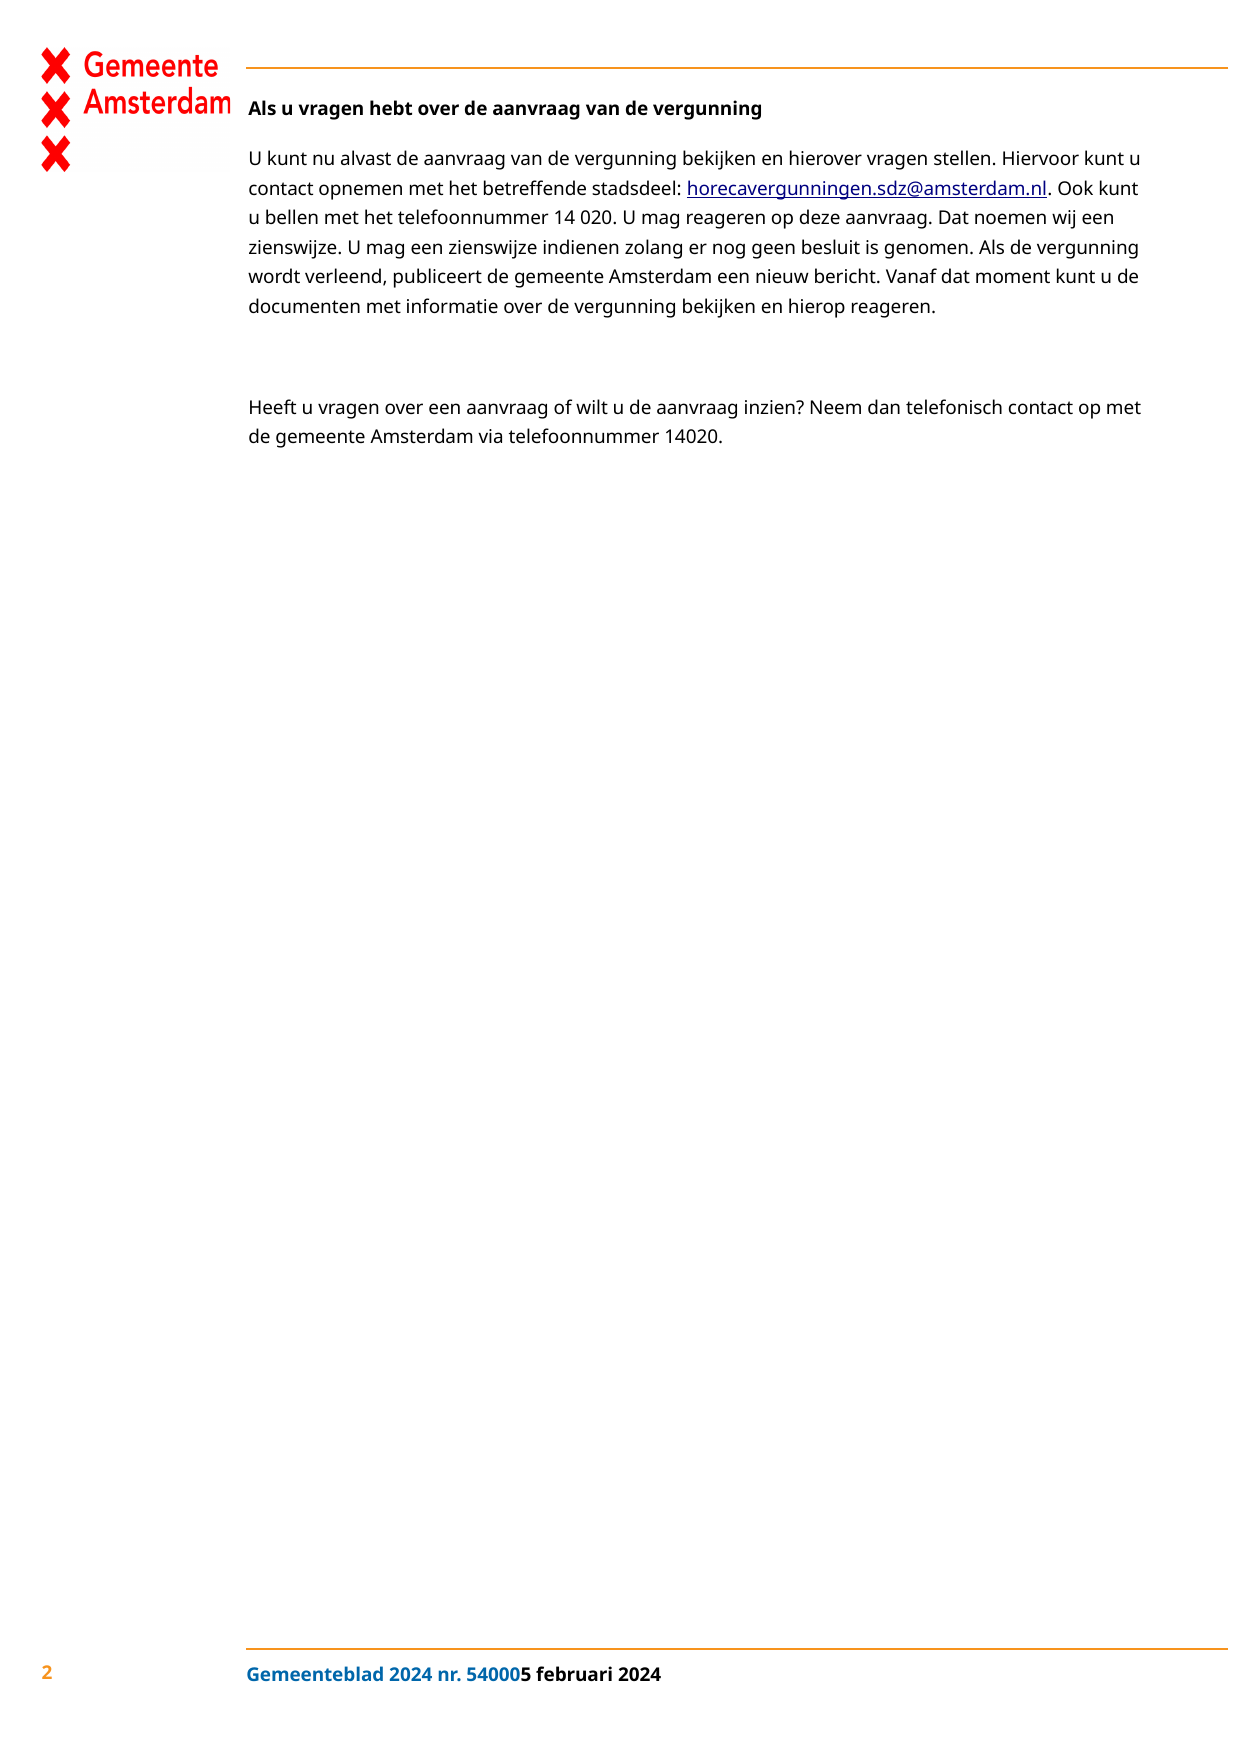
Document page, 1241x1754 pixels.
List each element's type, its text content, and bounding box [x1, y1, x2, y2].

text Heeft u vragen over een aanvraag of wilt u de aanvraag inzien? Neem dan telefonisch contact op met de gemeente Amsterdam via telefoonnummer 14020. [248, 394, 1152, 449]
text Als u vragen hebt over de aanvraag van de vergunning [248, 95, 1152, 121]
text U kunt nu alvast de aanvraag van de vergunning bekijken en hierover vragen stellen. Hiervoor kunt u contact opnemen met het betreffende stadsdeel: horecavergunningen.sdz@amsterdam.nl. Ook kunt u bellen met het telefoonnummer 14 020. U mag reageren op deze aanvraag. Dat noemen wij een zienswijze. U mag een zienswijze indienen zolang er nog geen besluit is genomen. Als de vergunning wordt verleend, publiceert de gemeente Amsterdam een nieuw bericht. Vanaf dat moment kunt u de documenten met informatie over de vergunning bekijken en hierop reageren. [248, 145, 1152, 319]
picture [41, 47, 231, 172]
